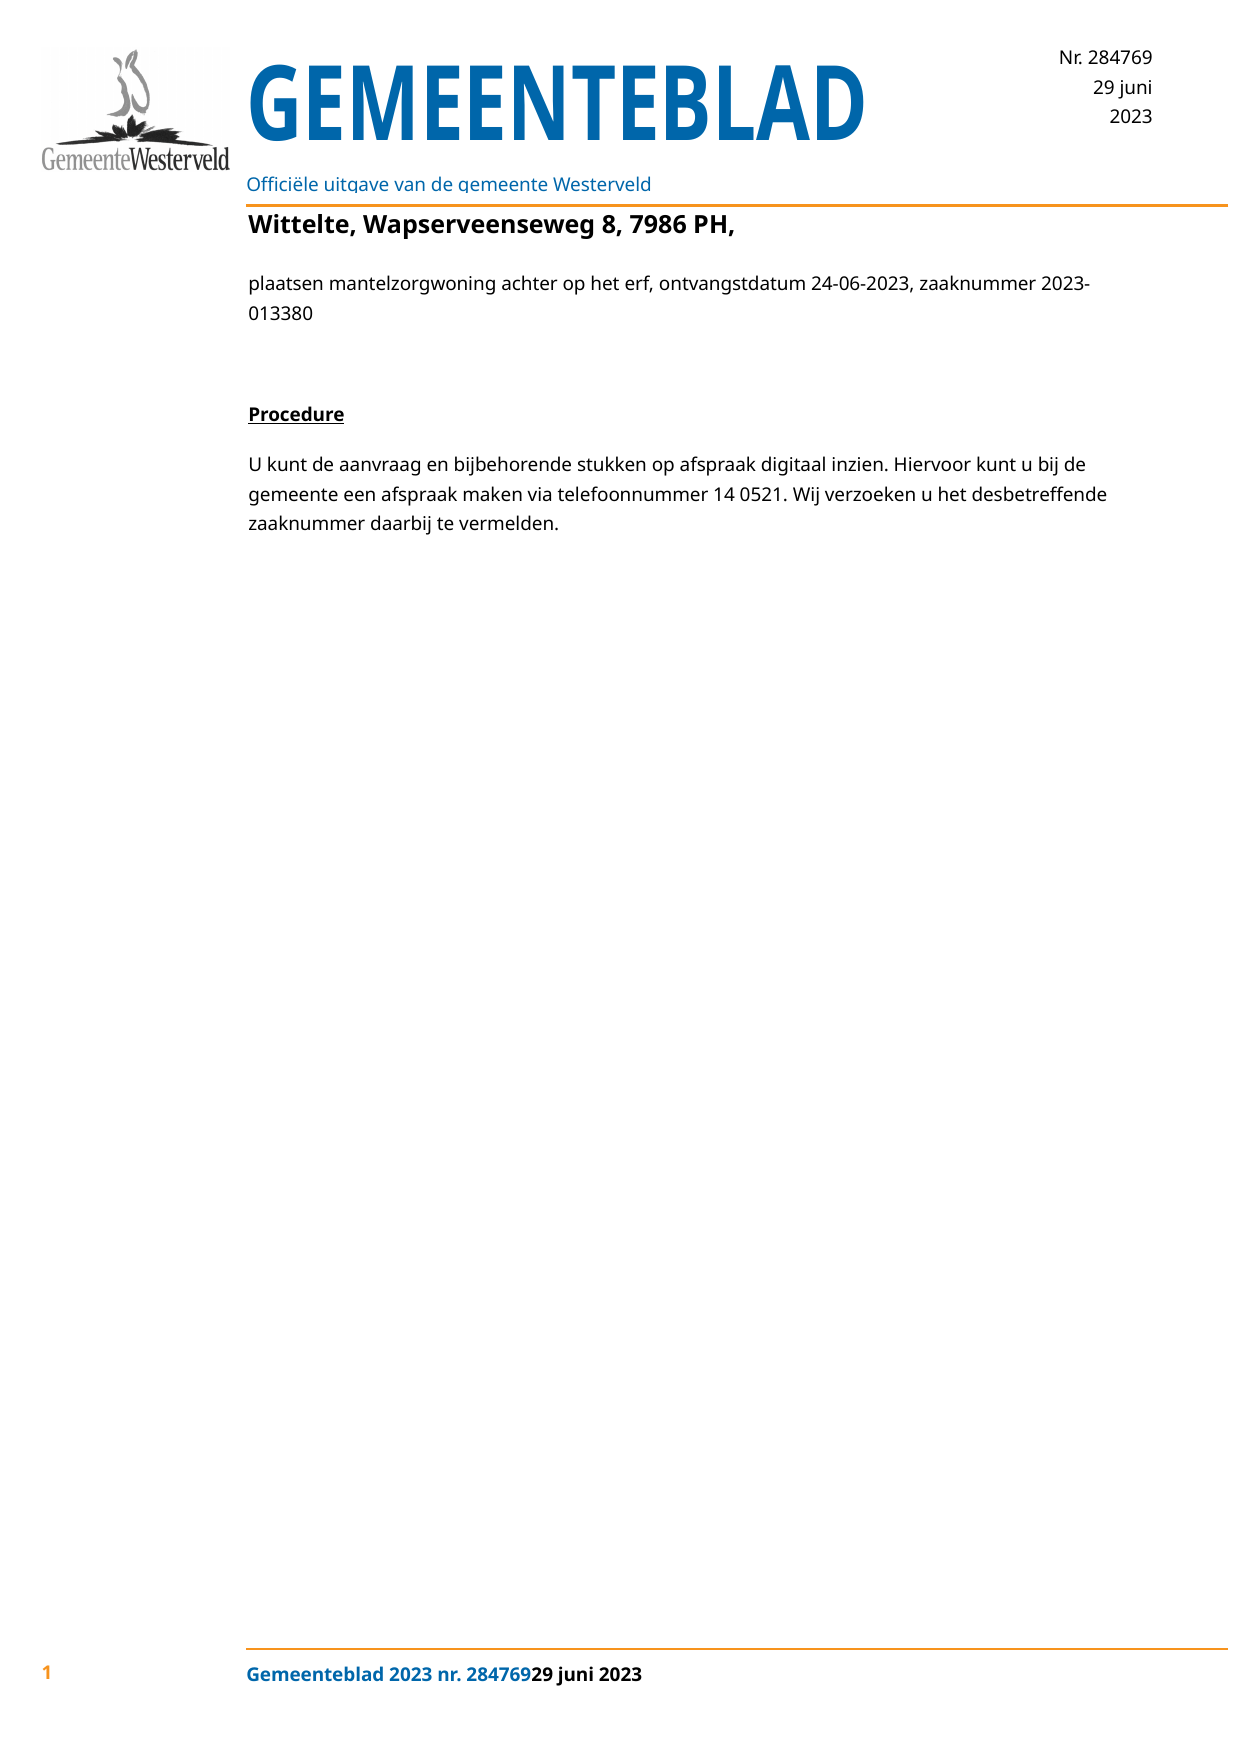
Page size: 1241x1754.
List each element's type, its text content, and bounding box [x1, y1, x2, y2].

text plaatsen mantelzorgwoning achter op het erf, ontvangstdatum 24-06-2023, zaaknummer 2023-013380 [248, 270, 1152, 326]
text U kunt de aanvraag en bijbehorende stukken op afspraak digitaal inzien. Hiervoor kunt u bij de gemeente een afspraak maken via telefoonnummer 14 0521. Wij verzoeken u het desbetreffende zaaknummer daarbij te vermelden. [248, 451, 1152, 536]
text Wittelte, Wapserveenseweg 8, 7986 PH, [248, 207, 1152, 241]
text Procedure [248, 401, 1152, 426]
picture [41, 47, 231, 172]
